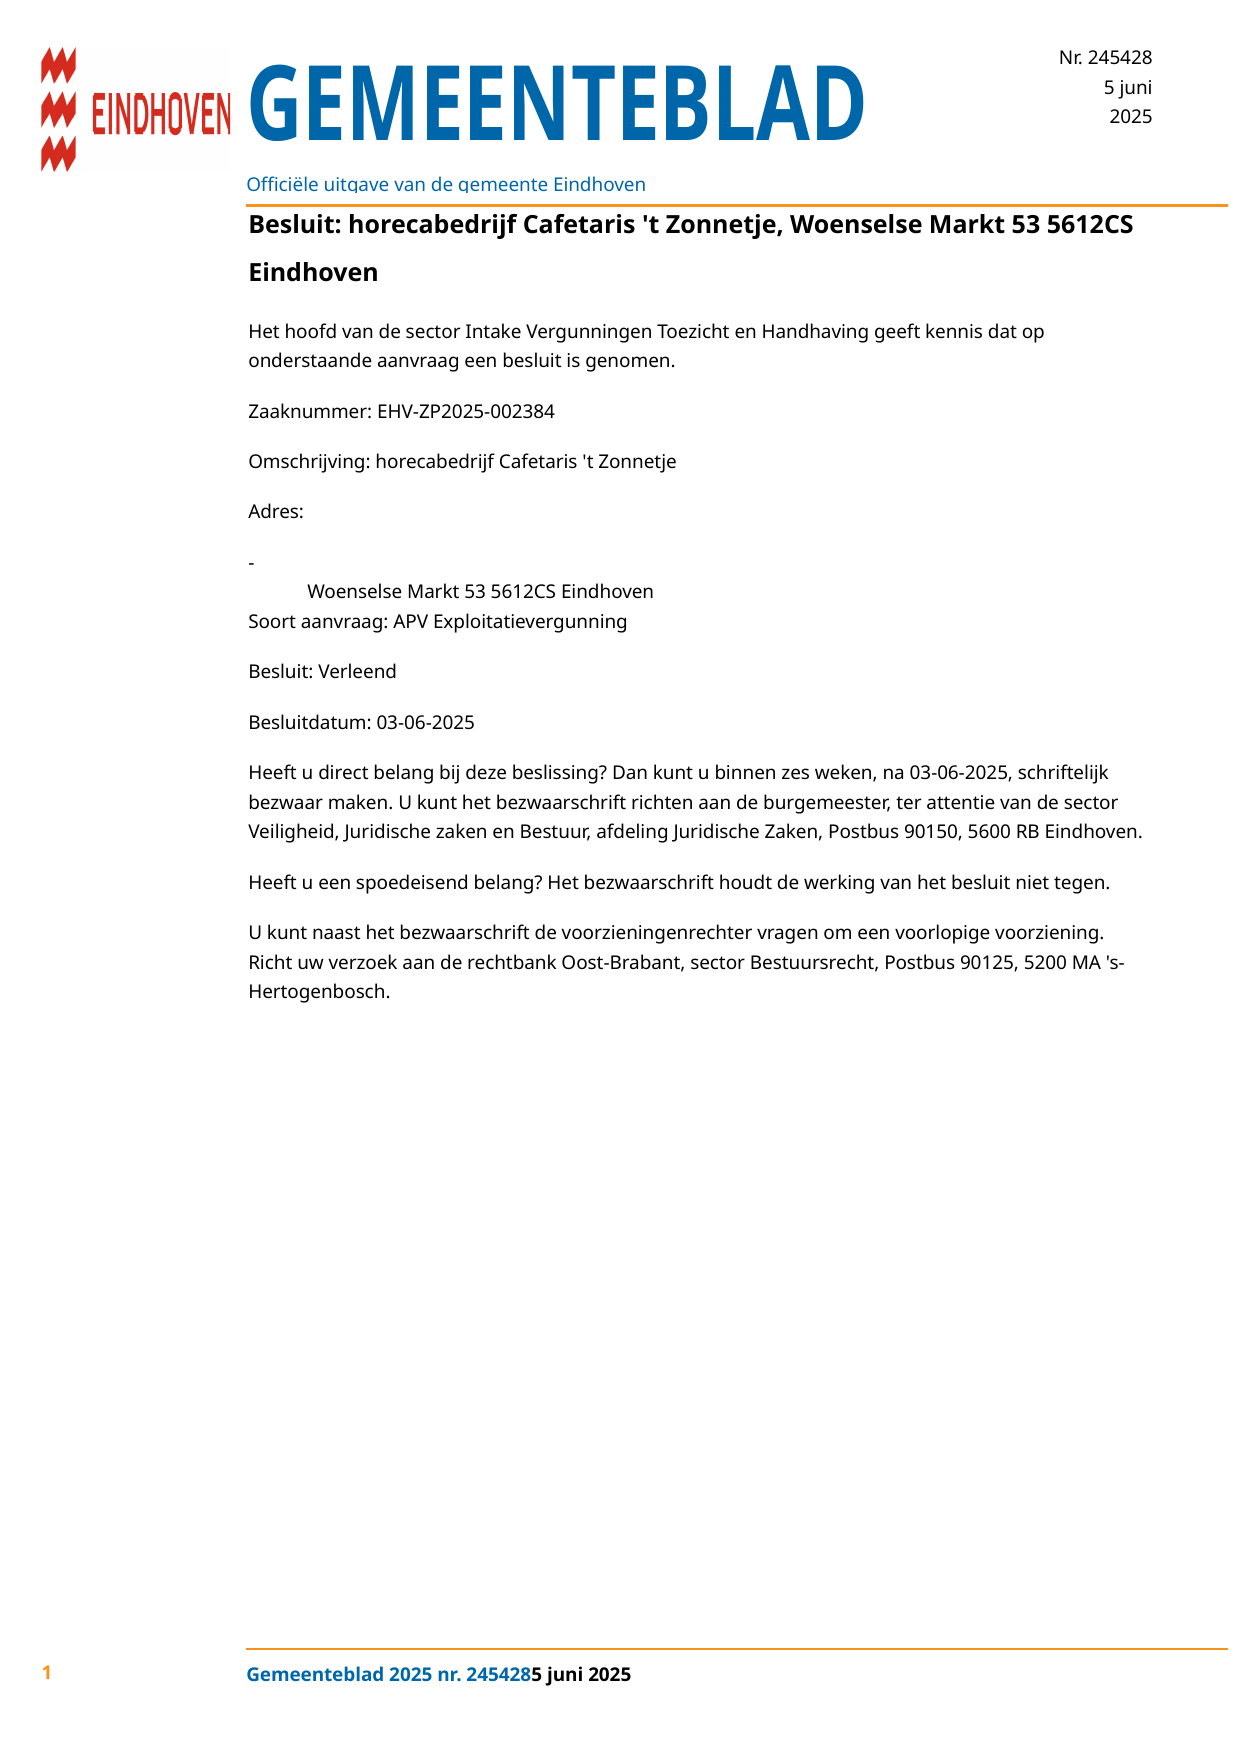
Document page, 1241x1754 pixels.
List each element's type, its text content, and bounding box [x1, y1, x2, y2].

picture [41, 47, 231, 172]
list Woenselse Markt 53 5612CS Eindhoven [248, 579, 1152, 604]
text Zaaknummer: EHV-ZP2025-002384 [248, 398, 1152, 424]
text Besluitdatum: 03-06-2025 [248, 709, 1152, 735]
text Heeft u direct belang bij deze beslissing? Dan kunt u binnen zes weken, na 03-06-2025, schriftelijk bezwaar maken. U kunt het bezwaarschrift richten aan de burgemeester, ter attentie van de sector Veiligheid, Juridische zaken en Bestuur, afdeling Juridische Zaken, Postbus 90150, 5600 RB Eindhoven. [248, 759, 1152, 844]
text Besluit: Verleend [248, 659, 1152, 684]
text Adres: [248, 499, 1152, 524]
text Heeft u een spoedeisend belang? Het bezwaarschrift houdt de werking van het besluit niet tegen. [248, 869, 1152, 895]
text Het hoofd van de sector Intake Vergunningen Toezicht en Handhaving geeft kennis dat op onderstaande aanvraag een besluit is genomen. [248, 318, 1152, 373]
text Besluit: horecabedrijf Cafetaris 't Zonnetje, Woenselse Markt 53 5612CS Eindhoven [248, 207, 1152, 288]
text Omschrijving: horecabedrijf Cafetaris 't Zonnetje [248, 448, 1152, 474]
text Soort aanvraag: APV Exploitatievergunning [248, 608, 1152, 634]
text U kunt naast het bezwaarschrift de voorzieningenrechter vragen om een voorlopige voorziening. Richt uw verzoek aan de rechtbank Oost-Brabant, sector Bestuursrecht, Postbus 90125, 5200 MA 's-Hertogenbosch. [248, 919, 1152, 1004]
